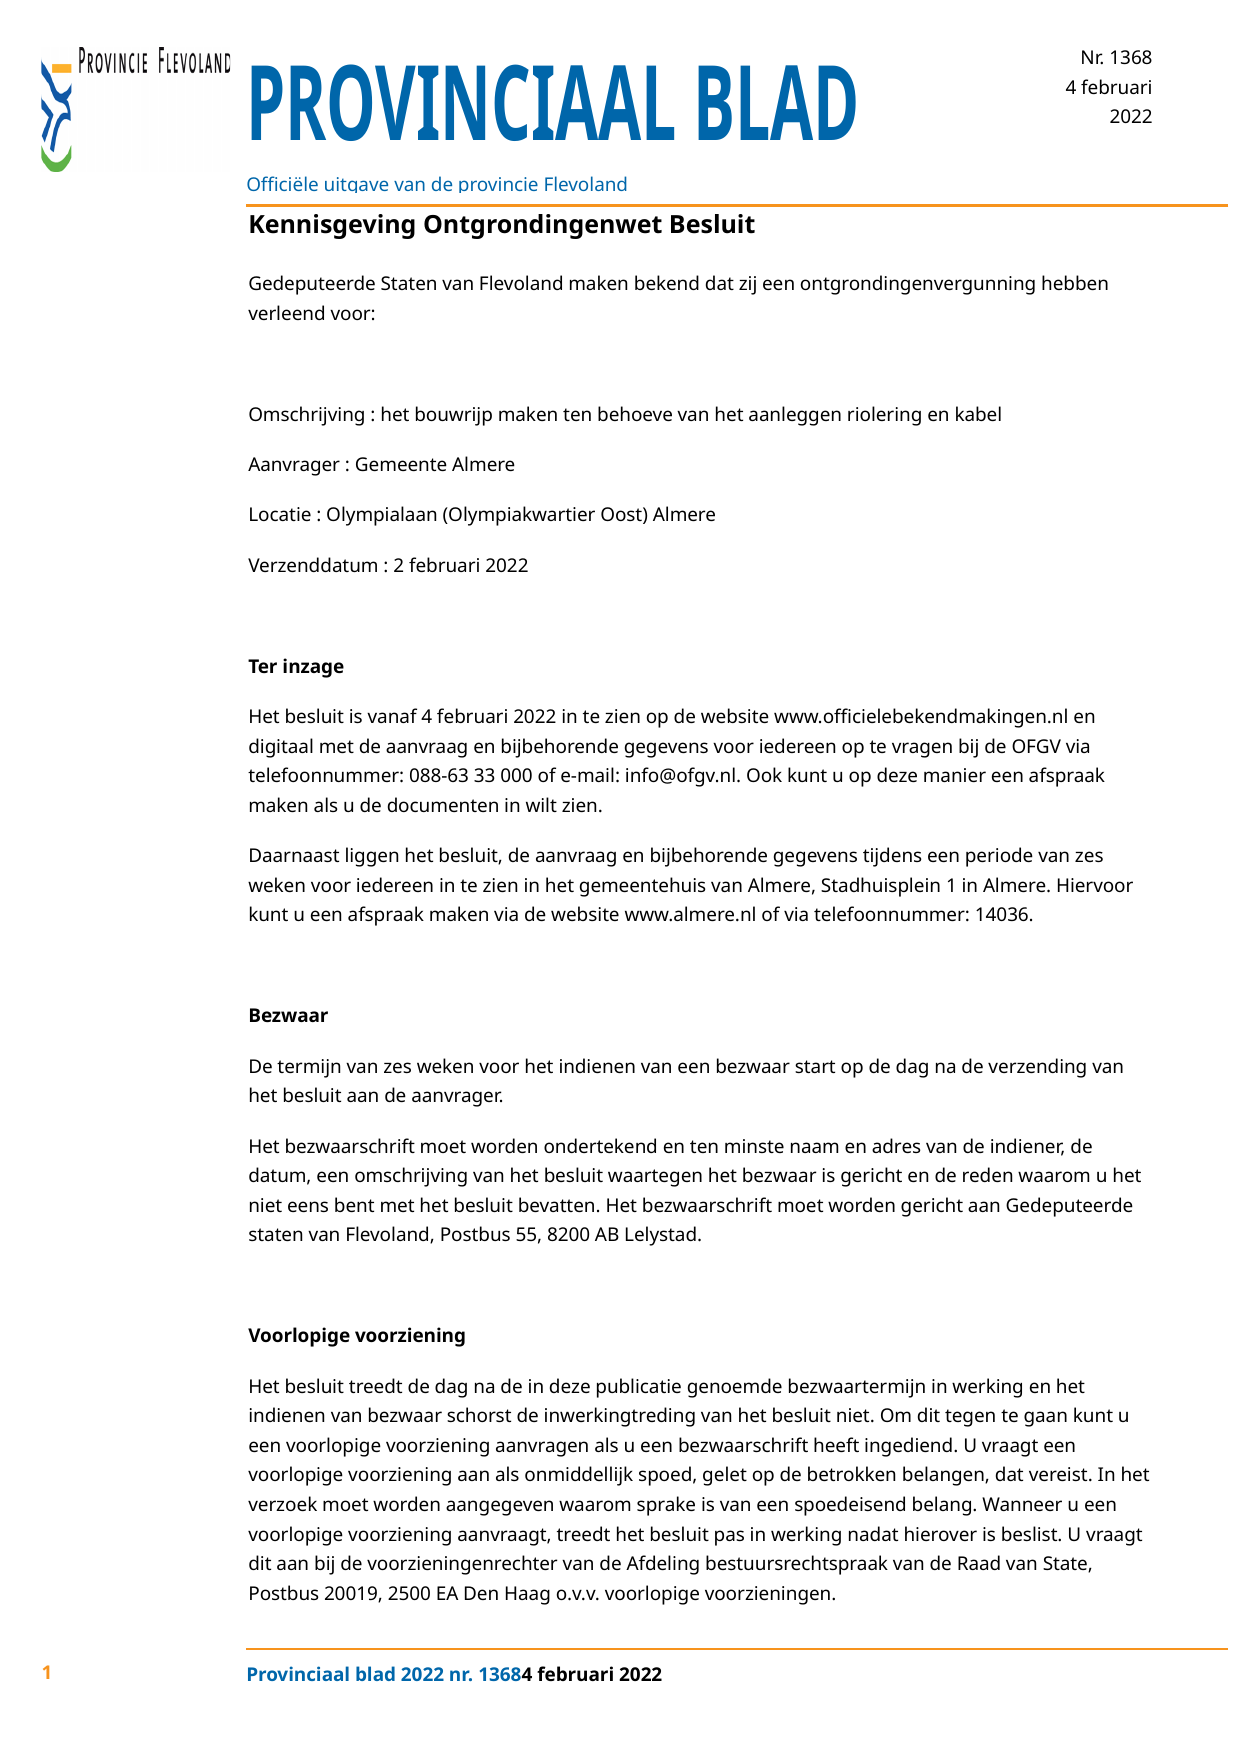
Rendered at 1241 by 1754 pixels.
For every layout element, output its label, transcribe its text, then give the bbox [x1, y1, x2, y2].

text Ter inzage [248, 653, 1152, 678]
text Voorlopige voorziening [248, 1322, 1152, 1348]
text Het besluit treedt de dag na de in deze publicatie genoemde bezwaartermijn in werking en het indienen van bezwaar schorst de inwerkingtreding van het besluit niet. Om dit tegen te gaan kunt u een voorlopige voorziening aanvragen als u een bezwaarschrift heeft ingediend. U vraagt een voorlopige voorziening aan als onmiddellijk spoed, gelet op de betrokken belangen, dat vereist. In het verzoek moet worden aangegeven waarom sprake is van een spoedeisend belang. Wanneer u een voorlopige voorziening aanvraagt, treedt het besluit pas in werking nadat hierover is beslist. U vraagt dit aan bij de voorzieningenrechter van de Afdeling bestuursrechtspraak van de Raad van State, Postbus 20019, 2500 EA Den Haag o.v.v. voorlopige voorzieningen. [248, 1373, 1152, 1606]
text Aanvrager : Gemeente Almere [248, 451, 1152, 477]
text De termijn van zes weken voor het indienen van een bezwaar start op de dag na de verzending van het besluit aan de aanvrager. [248, 1053, 1152, 1108]
picture [41, 47, 231, 172]
text Omschrijving : het bouwrijp maken ten behoeve van het aanleggen riolering en kabel [248, 401, 1152, 426]
text Verzenddatum : 2 februari 2022 [248, 552, 1152, 578]
text Kennisgeving Ontgrondingenwet Besluit [248, 207, 1152, 241]
text Gedeputeerde Staten van Flevoland maken bekend dat zij een ontgrondingenvergunning hebben verleend voor: [248, 270, 1152, 326]
text Locatie : Olympialaan (Olympiakwartier Oost) Almere [248, 502, 1152, 527]
text Daarnaast liggen het besluit, de aanvraag en bijbehorende gegevens tijdens een periode van zes weken voor iedereen in te zien in het gemeentehuis van Almere, Stadhuisplein 1 in Almere. Hiervoor kunt u een afspraak maken via de website www.almere.nl of via telefoonnummer: 14036. [248, 842, 1152, 927]
text Het besluit is vanaf 4 februari 2022 in te zien op de website www.officielebekendmakingen.nl en digitaal met de aanvraag en bijbehorende gegevens voor iedereen op te vragen bij de OFGV via telefoonnummer: 088-63 33 000 of e-mail: info@ofgv.nl. Ook kunt u op deze manier een afspraak maken als u de documenten in wilt zien. [248, 703, 1152, 818]
text Bezwaar [248, 1002, 1152, 1028]
text Het bezwaarschrift moet worden ondertekend en ten minste naam en adres van de indiener, de datum, een omschrijving van het besluit waartegen het bezwaar is gericht en de reden waarom u het niet eens bent met het besluit bevatten. Het bezwaarschrift moet worden gericht aan Gedeputeerde staten van Flevoland, Postbus 55, 8200 AB Lelystad. [248, 1133, 1152, 1247]
